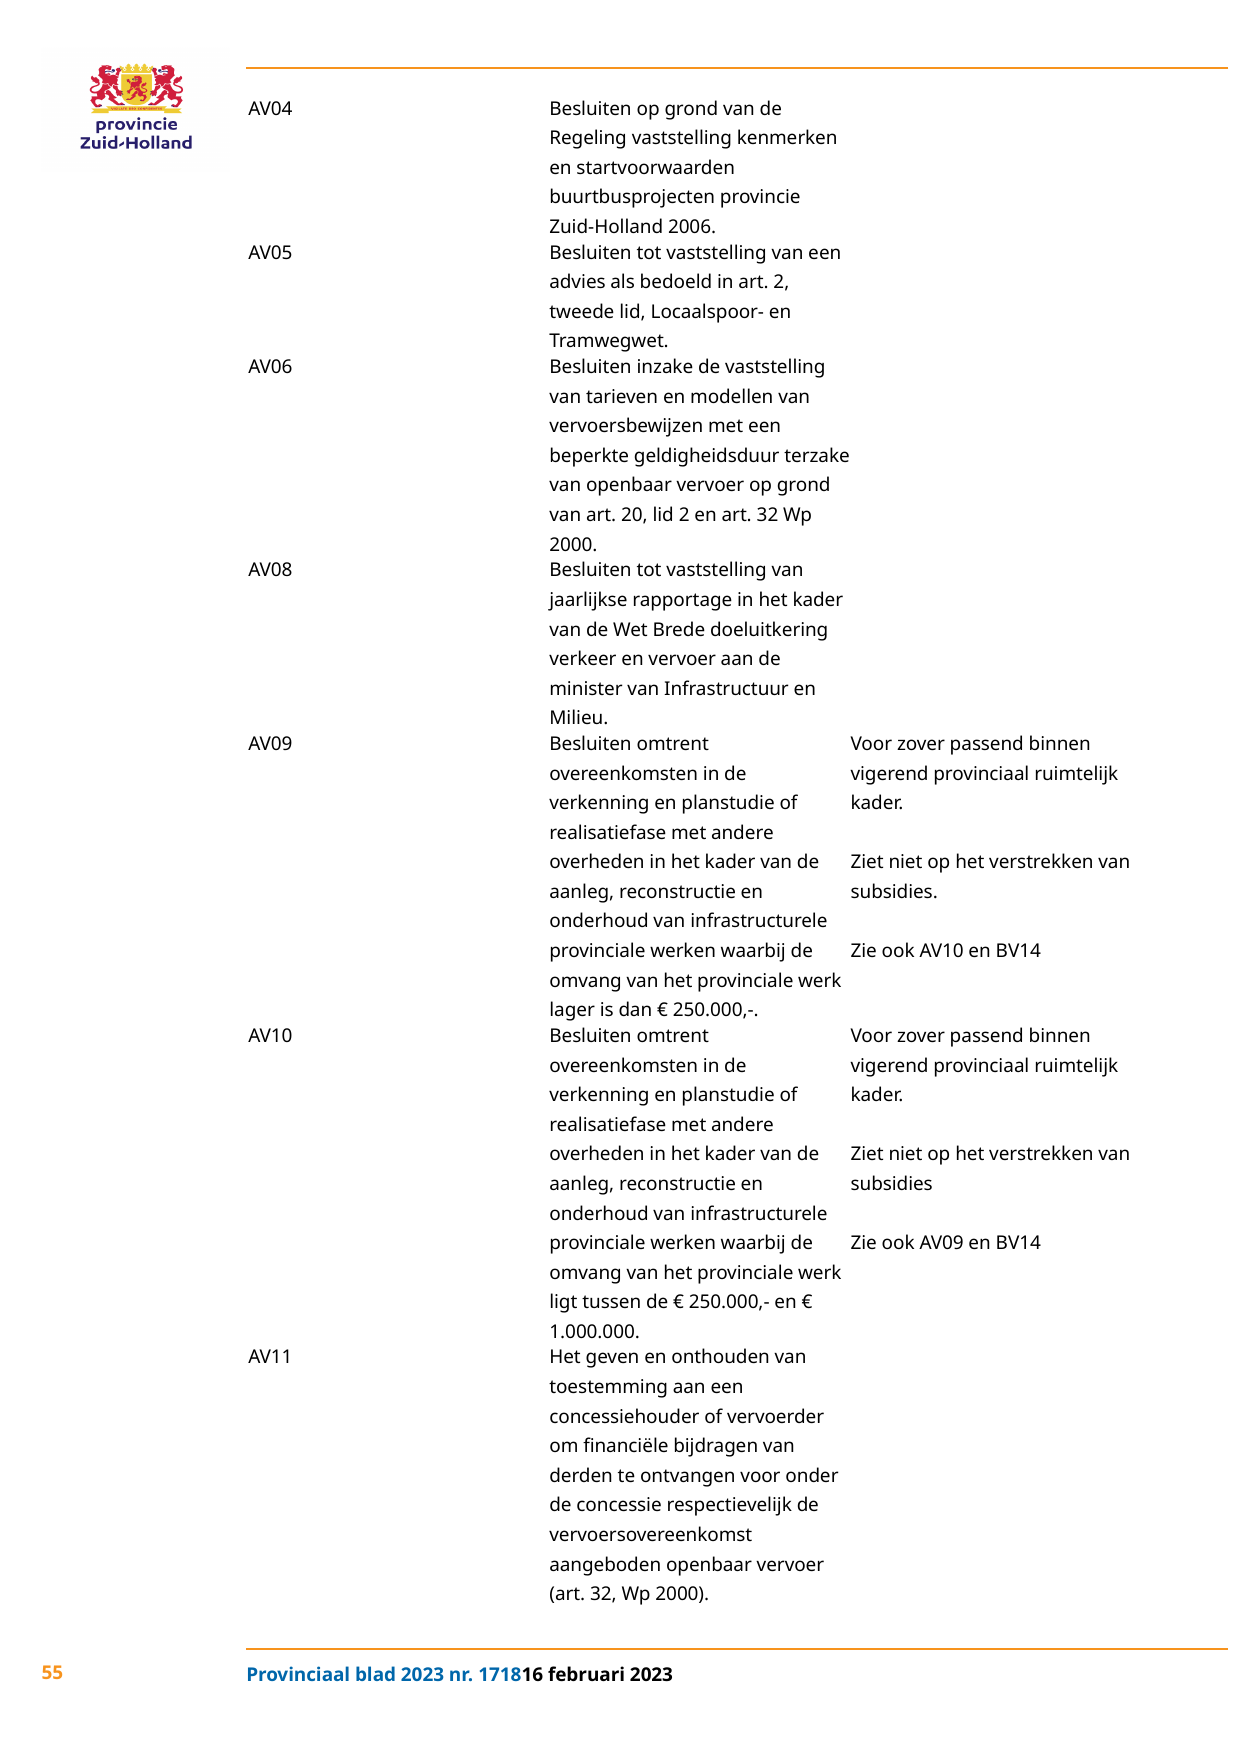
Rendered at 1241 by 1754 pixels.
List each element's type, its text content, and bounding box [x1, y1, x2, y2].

table_cell Besluiten op grond van de Regeling vaststelling kenmerken en startvoorwaarden buurtbusprojecten provincie Zuid-Holland 2006. [549, 95, 850, 239]
table_cell Besluiten omtrent overeenkomsten in de verkenning en planstudie of realisatiefase met andere overheden in het kader van de aanleg, reconstructie en onderhoud van infrastructurele provinciale werken waarbij de omvang van het provinciale werk lager is dan € 250.000,-. [549, 730, 850, 1022]
picture [41, 47, 231, 172]
table_cell Besluiten tot vaststelling van een advies als bedoeld in art. 2, tweede lid, Locaalspoor- en Tramwegwet. [549, 239, 850, 353]
table_cell [850, 353, 1152, 557]
table_cell AV05 [248, 239, 549, 353]
table_cell Voor zover passend binnen vigerend provinciaal ruimtelijk kader. Ziet niet op het verstrekken van subsidies Zie ook AV09 en BV14 [850, 1022, 1152, 1344]
table_cell Besluiten tot vaststelling van jaarlijkse rapportage in het kader van de Wet Brede doeluitkering verkeer en vervoer aan de minister van Infrastructuur en Milieu. [549, 557, 850, 730]
table_cell Voor zover passend binnen vigerend provinciaal ruimtelijk kader. Ziet niet op het verstrekken van subsidies. Zie ook AV10 en BV14 [850, 730, 1152, 1022]
table_cell AV11 [248, 1344, 549, 1606]
table_cell Het geven en onthouden van toestemming aan een concessiehouder of vervoerder om financiële bijdragen van derden te ontvangen voor onder de concessie respectievelijk de vervoersovereenkomst aangeboden openbaar vervoer (art. 32, Wp 2000). [549, 1344, 850, 1606]
table_cell [850, 1344, 1152, 1606]
table_cell AV06 [248, 353, 549, 557]
table_cell [850, 239, 1152, 353]
table_cell [850, 557, 1152, 730]
table_cell AV04 [248, 95, 549, 239]
table_cell Besluiten inzake de vaststelling van tarieven en modellen van vervoersbewijzen met een beperkte geldigheidsduur terzake van openbaar vervoer op grond van art. 20, lid 2 en art. 32 Wp 2000. [549, 353, 850, 557]
table_cell AV10 [248, 1022, 549, 1344]
table_cell [850, 95, 1152, 239]
table_cell AV08 [248, 557, 549, 730]
table_cell Besluiten omtrent overeenkomsten in de verkenning en planstudie of realisatiefase met andere overheden in het kader van de aanleg, reconstructie en onderhoud van infrastructurele provinciale werken waarbij de omvang van het provinciale werk ligt tussen de € 250.000,- en € 1.000.000. [549, 1022, 850, 1344]
table_cell AV09 [248, 730, 549, 1022]
